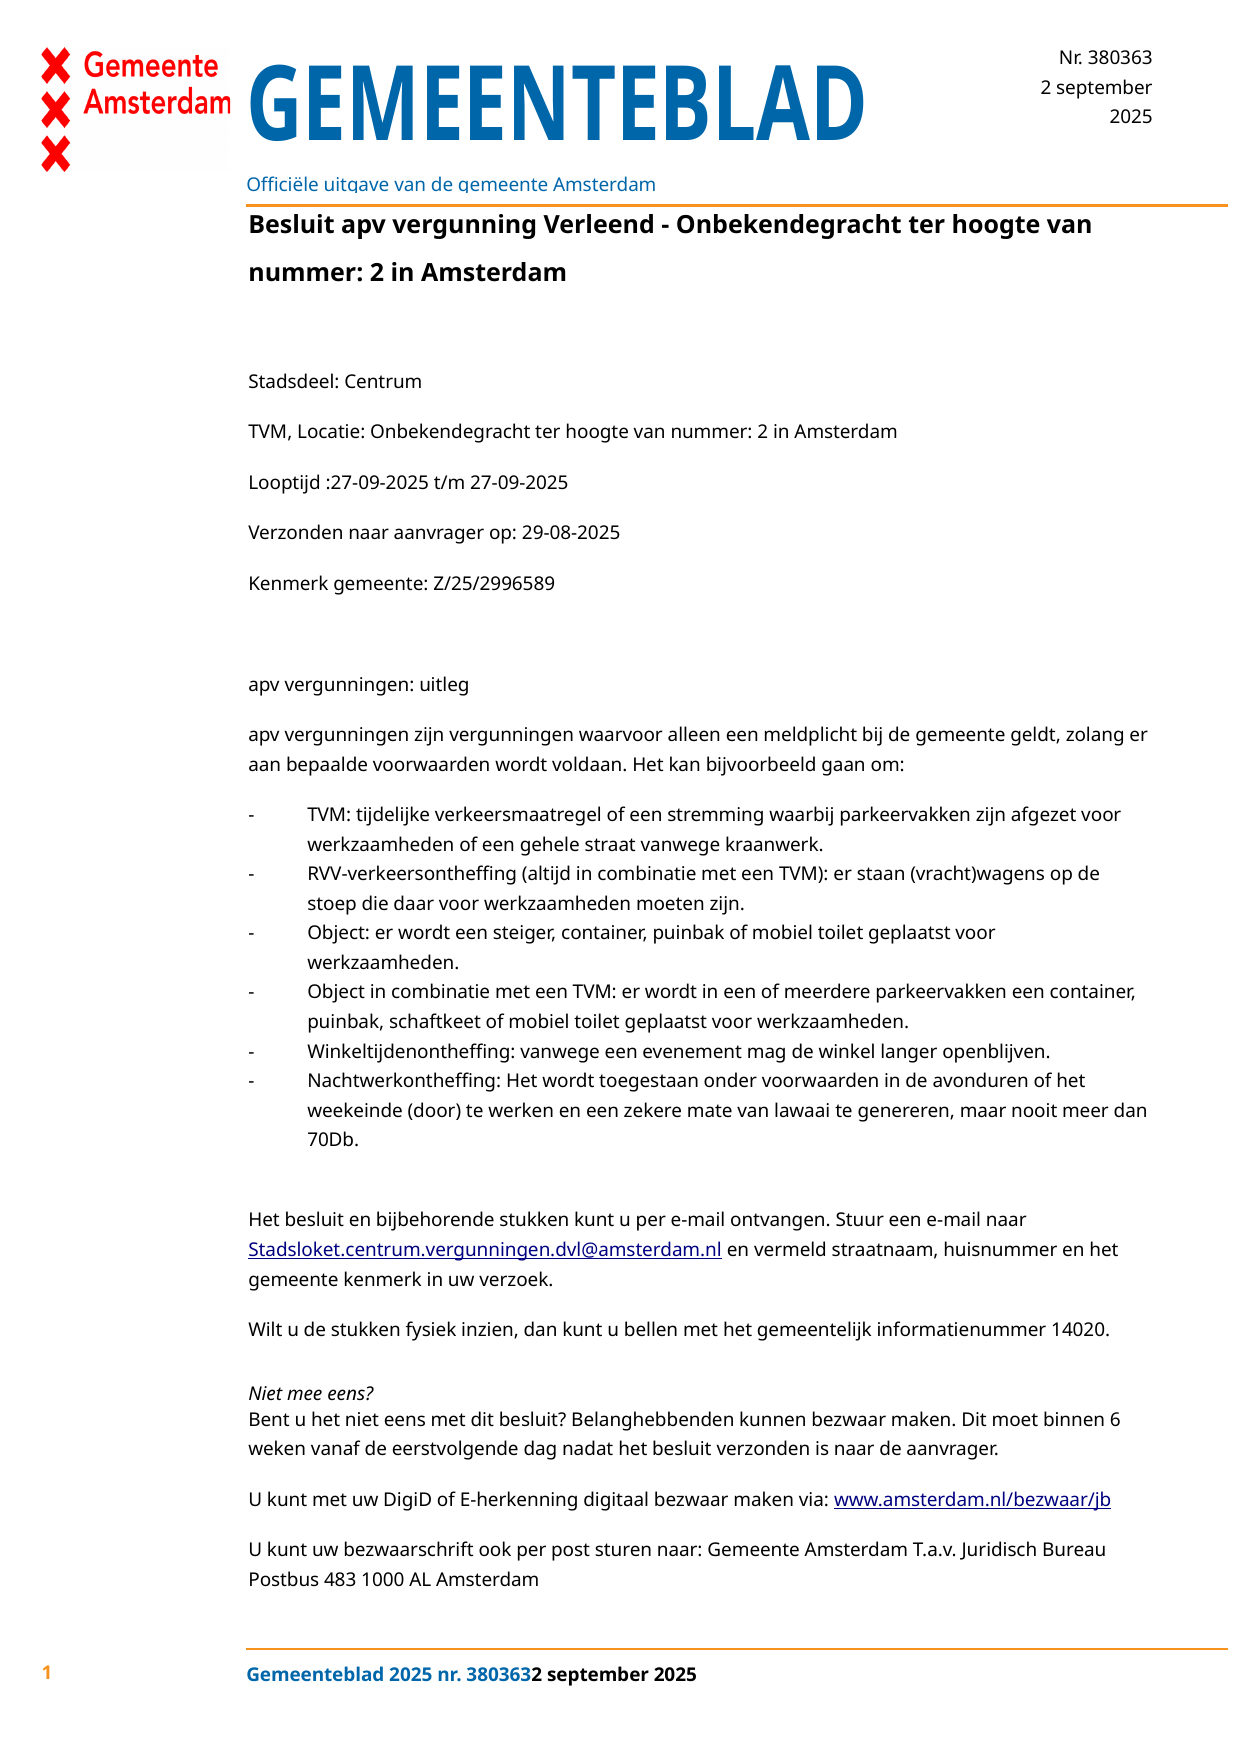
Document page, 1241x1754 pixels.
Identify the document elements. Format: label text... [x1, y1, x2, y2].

list Object: er wordt een steiger, container, puinbak of mobiel toilet geplaatst voor werkzaamheden. [248, 919, 1152, 975]
list Winkeltijdenontheffing: vanwege een evenement mag de winkel langer openblijven. [248, 1038, 1152, 1064]
text Stadsdeel: Centrum [248, 368, 1152, 394]
text Wilt u de stukken fysiek inzien, dan kunt u bellen met het gemeentelijk informatienummer 14020. [248, 1316, 1152, 1342]
text Kenmerk gemeente: Z/25/2996589 [248, 570, 1152, 596]
text Het besluit en bijbehorende stukken kunt u per e-mail ontvangen. Stuur een e-mail naar Stadsloket.centrum.vergunningen.dvl@amsterdam.nl en vermeld straatnaam, huisnummer en het gemeente kenmerk in uw verzoek. [248, 1207, 1152, 1292]
picture [41, 47, 231, 172]
text U kunt met uw DigiD of E-herkenning digitaal bezwaar maken via: www.amsterdam.nl/bezwaar/jb [248, 1486, 1152, 1512]
list TVM: tijdelijke verkeersmaatregel of een stremming waarbij parkeervakken zijn afgezet voor werkzaamheden of een gehele straat vanwege kraanwerk. [248, 801, 1152, 857]
list Object in combinatie met een TVM: er wordt in een of meerdere parkeervakken een container, puinbak, schaftkeet of mobiel toilet geplaatst voor werkzaamheden. [248, 979, 1152, 1034]
list RVV-verkeersontheffing (altijd in combinatie met een TVM): er staan (vracht)wagens op de stoep die daar voor werkzaamheden moeten zijn. [248, 860, 1152, 916]
text TVM, Locatie: Onbekendegracht ter hoogte van nummer: 2 in Amsterdam [248, 419, 1152, 444]
text Besluit apv vergunning Verleend - Onbekendegracht ter hoogte van nummer: 2 in Amsterdam [248, 207, 1152, 288]
text U kunt uw bezwaarschrift ook per post sturen naar: Gemeente Amsterdam T.a.v. Juridisch Bureau Postbus 483 1000 AL Amsterdam [248, 1536, 1152, 1592]
text Verzonden naar aanvrager op: 29-08-2025 [248, 519, 1152, 545]
list Nachtwerkontheffing: Het wordt toegestaan onder voorwaarden in de avonduren of het weekeinde (door) te werken en een zekere mate van lawaai te genereren, maar nooit meer dan 70Db. [248, 1067, 1152, 1152]
text Niet mee eens? [248, 1380, 1152, 1406]
text apv vergunningen zijn vergunningen waarvoor alleen een meldplicht bij de gemeente geldt, zolang er aan bepaalde voorwaarden wordt voldaan. Het kan bijvoorbeeld gaan om: [248, 721, 1152, 777]
text Bent u het niet eens met dit besluit? Belanghebbenden kunnen bezwaar maken. Dit moet binnen 6 weken vanaf de eerstvolgende dag nadat het besluit verzonden is naar de aanvrager. [248, 1406, 1152, 1461]
text Looptijd :27-09-2025 t/m 27-09-2025 [248, 469, 1152, 495]
text apv vergunningen: uitleg [248, 671, 1152, 697]
